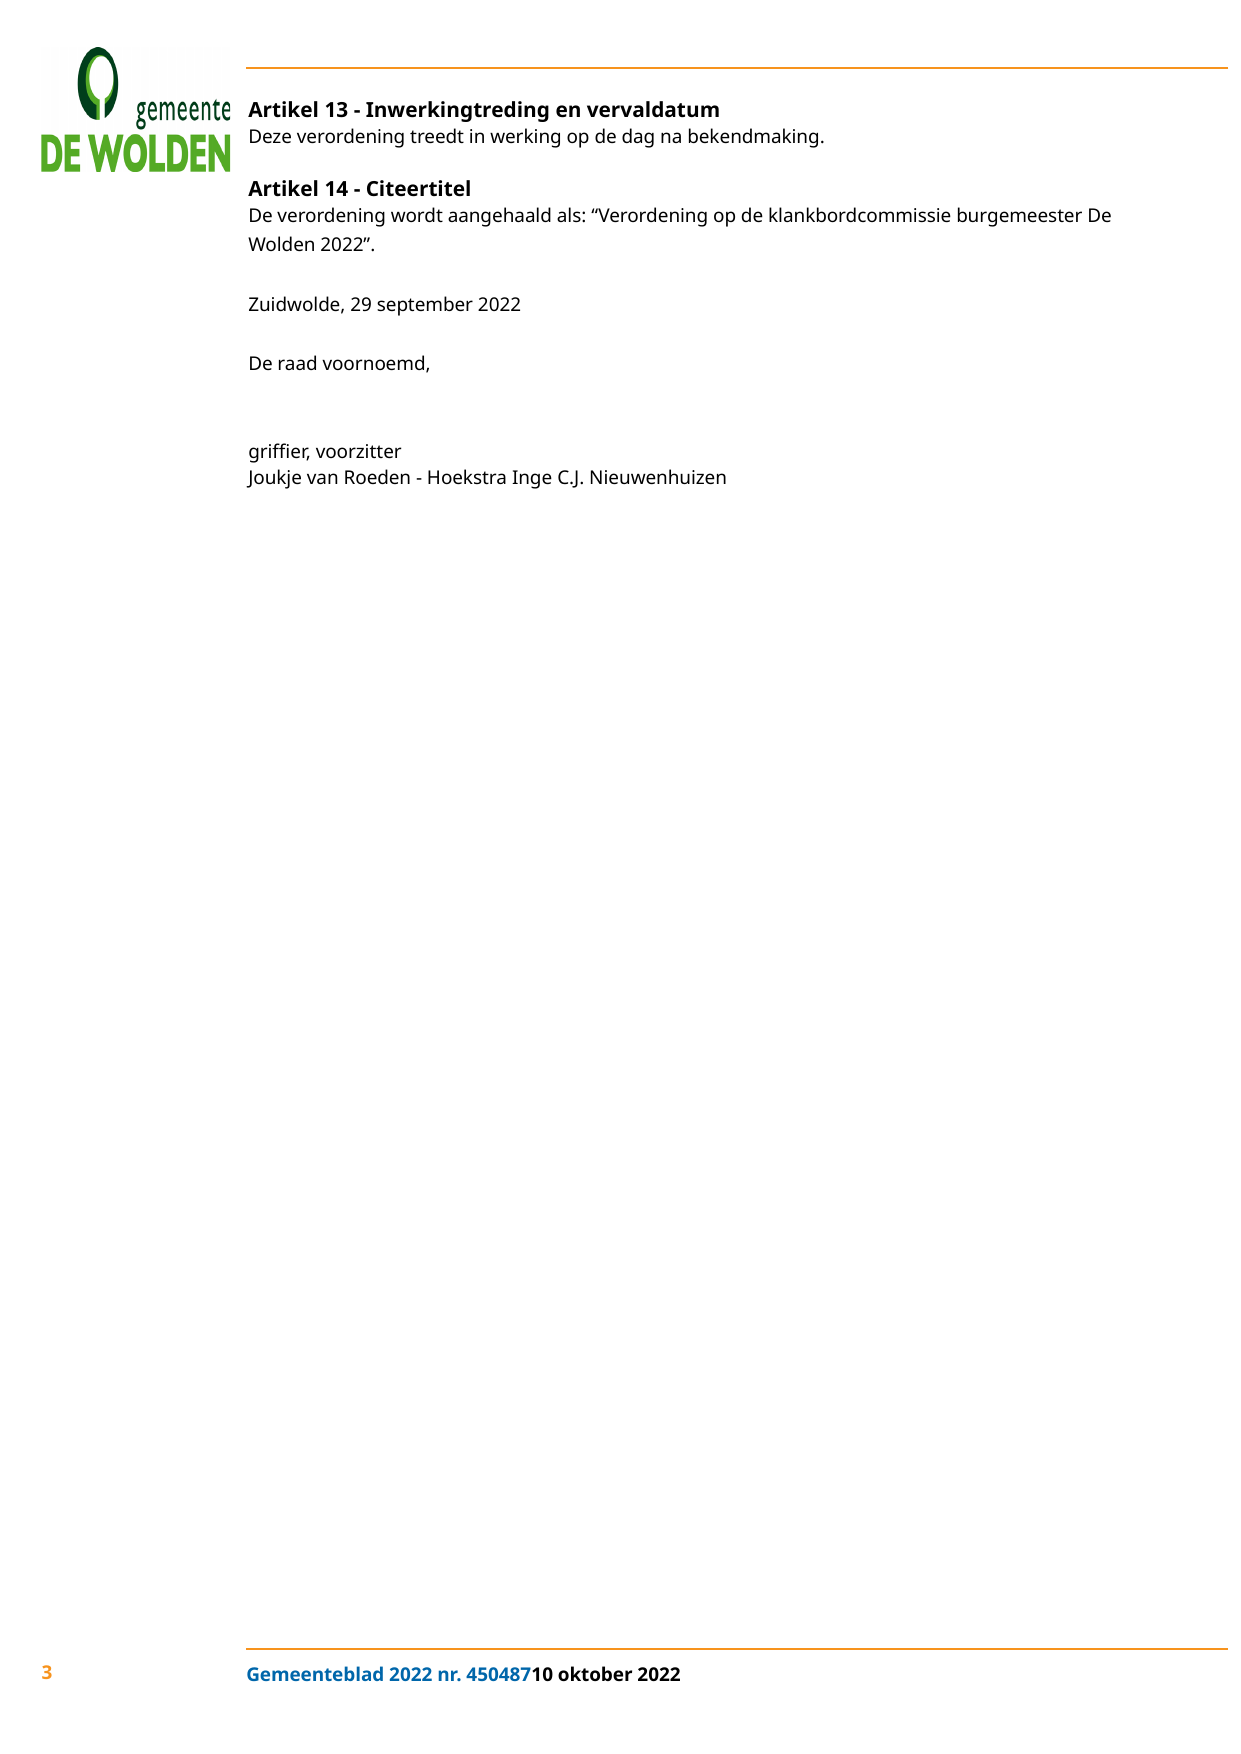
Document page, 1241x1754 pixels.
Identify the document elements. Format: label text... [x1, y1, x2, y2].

text Zuidwolde, 29 september 2022 [248, 291, 1152, 317]
text Artikel 13 - Inwerkingtreding en vervaldatum [248, 95, 1152, 123]
text Artikel 14 - Citeertitel [248, 174, 1152, 202]
text griffier, voorzitter [248, 439, 1152, 464]
text De verordening wordt aangehaald als: “Verordening op de klankbordcommissie burgemeester De Wolden 2022”. [248, 202, 1152, 257]
text De raad voornoemd, [248, 350, 1152, 376]
picture [41, 47, 231, 172]
text Deze verordening treedt in werking op de dag na bekendmaking. [248, 123, 1152, 149]
text Joukje van Roeden - Hoekstra Inge C.J. Nieuwenhuizen [248, 464, 1152, 490]
